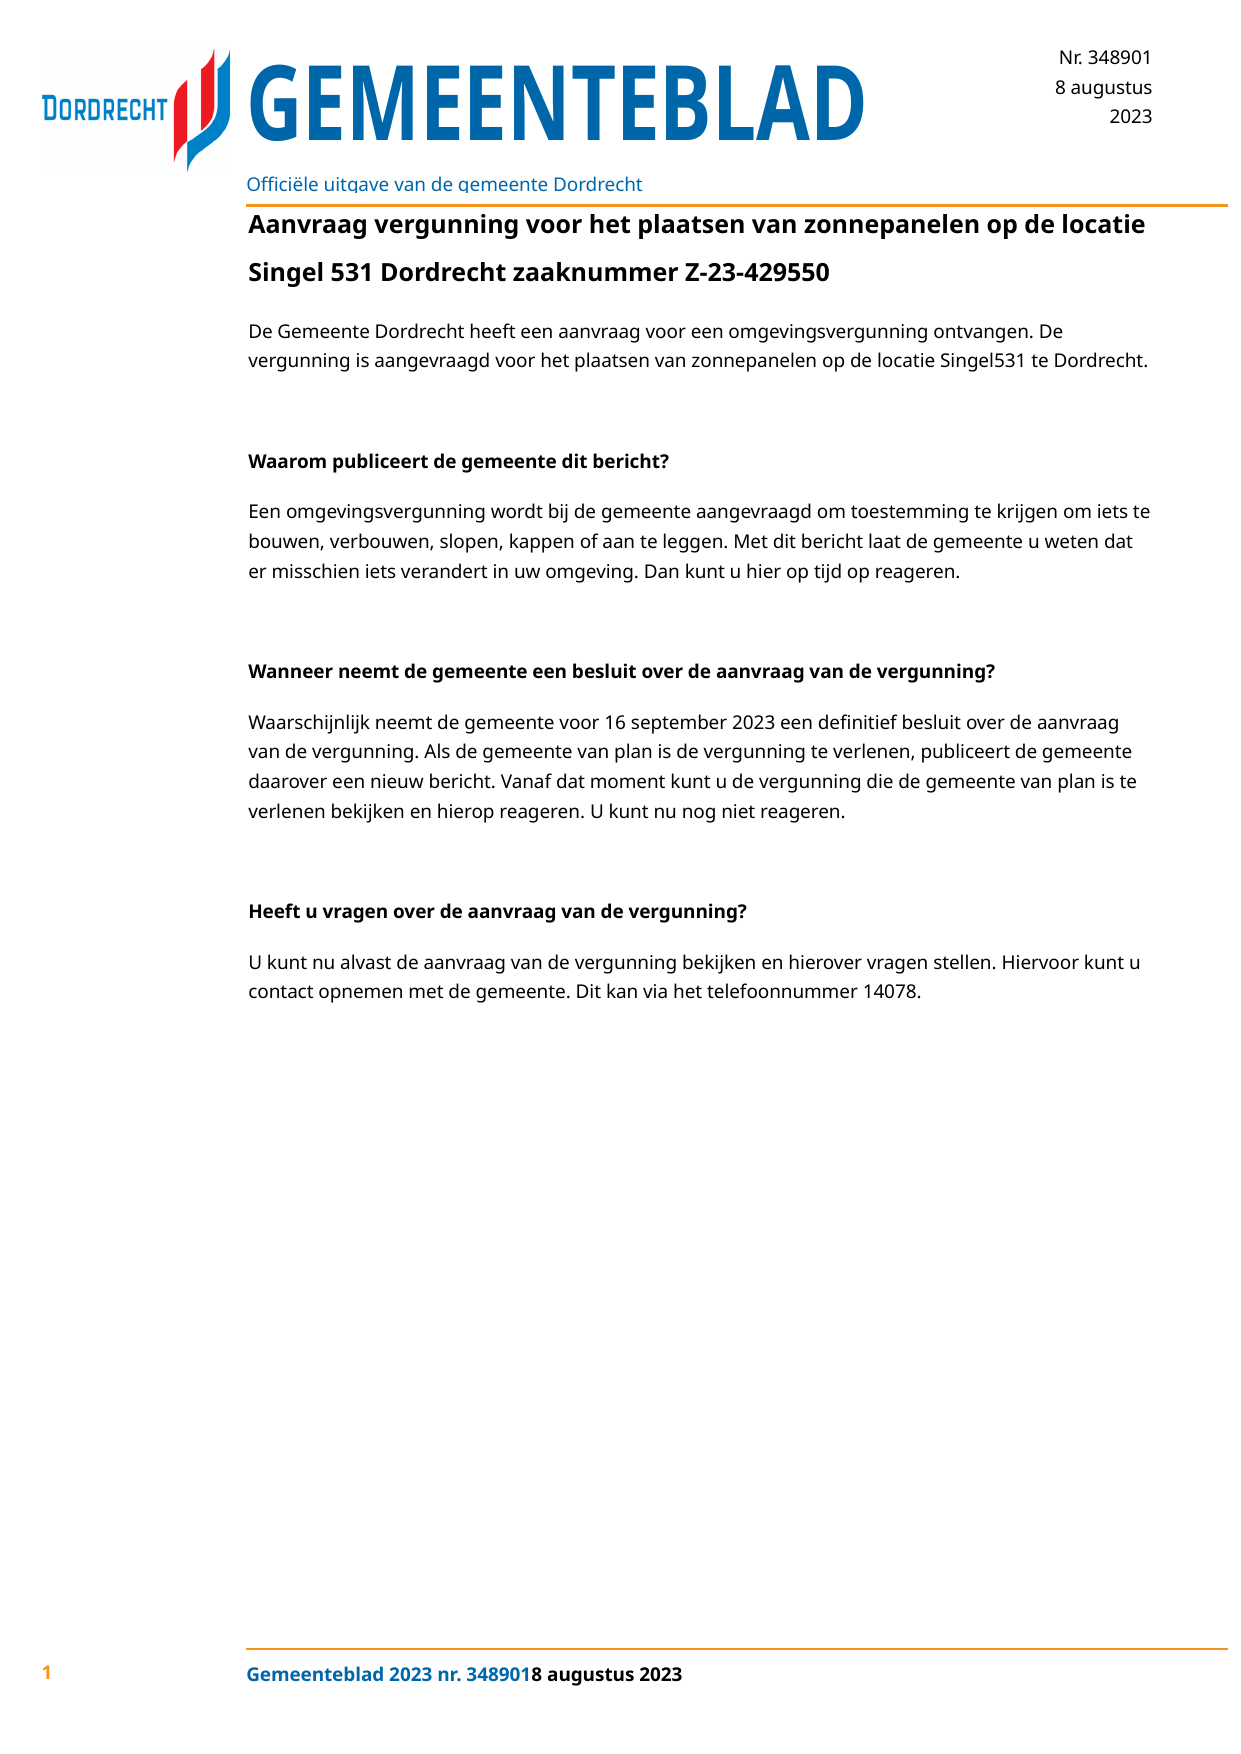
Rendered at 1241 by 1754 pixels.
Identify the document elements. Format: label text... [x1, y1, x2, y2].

text Aanvraag vergunning voor het plaatsen van zonnepanelen op de locatie Singel 531 Dordrecht zaaknummer Z-23-429550 [248, 207, 1152, 288]
text Wanneer neemt de gemeente een besluit over de aanvraag van de vergunning? [248, 659, 1152, 684]
text Waarschijnlijk neemt de gemeente voor 16 september 2023 een definitief besluit over de aanvraag van de vergunning. Als de gemeente van plan is de vergunning te verlenen, publiceert de gemeente daarover een nieuw bericht. Vanaf dat moment kunt u de vergunning die de gemeente van plan is te verlenen bekijken en hierop reageren. U kunt nu nog niet reageren. [248, 709, 1152, 824]
picture [41, 47, 231, 172]
text Een omgevingsvergunning wordt bij de gemeente aangevraagd om toestemming te krijgen om iets te bouwen, verbouwen, slopen, kappen of aan te leggen. Met dit bericht laat de gemeente u weten dat er misschien iets verandert in uw omgeving. Dan kunt u hier op tijd op reageren. [248, 499, 1152, 584]
text De Gemeente Dordrecht heeft een aanvraag voor een omgevingsvergunning ontvangen. De vergunning is aangevraagd voor het plaatsen van zonnepanelen op de locatie Singel531 te Dordrecht. [248, 318, 1152, 373]
text Heeft u vragen over de aanvraag van de vergunning? [248, 899, 1152, 924]
text Waarom publiceert de gemeente dit bericht? [248, 448, 1152, 474]
text U kunt nu alvast de aanvraag van de vergunning bekijken en hierover vragen stellen. Hiervoor kunt u contact opnemen met de gemeente. Dit kan via het telefoonnummer 14078. [248, 949, 1152, 1004]
